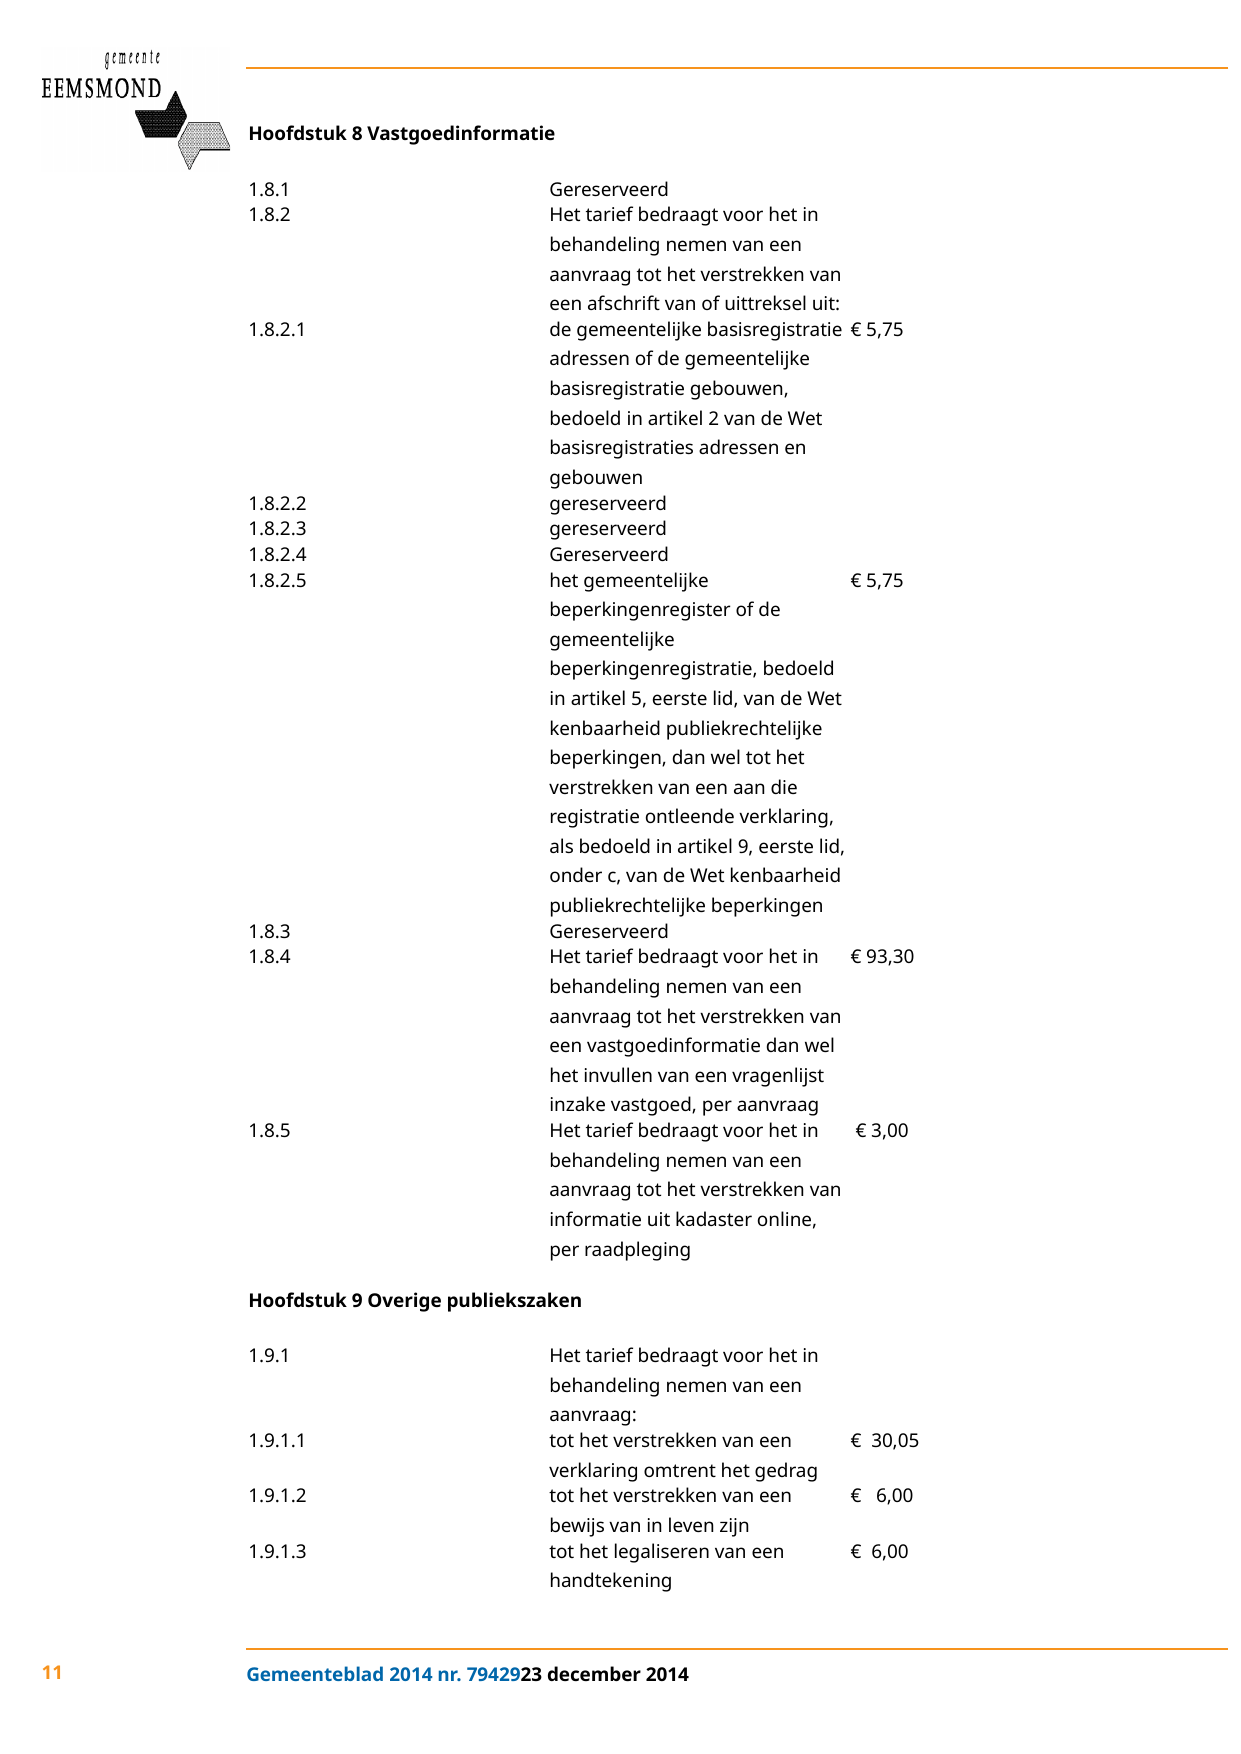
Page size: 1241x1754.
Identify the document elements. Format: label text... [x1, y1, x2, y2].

table_cell € 6,00 [850, 1483, 1152, 1538]
table_cell tot het verstrekken van een bewijs van in leven zijn [549, 1483, 850, 1538]
table_cell 1.8.2.1 [248, 316, 549, 490]
table_cell € 5,75 [850, 567, 1152, 918]
table_cell Het tarief bedraagt voor het in behandeling nemen van een aanvraag tot het verstrekken van een afschrift van of uittreksel uit: [549, 202, 850, 316]
table_cell 1.9.1.3 [248, 1538, 549, 1593]
table_cell [850, 202, 1152, 316]
table_cell Gereserveerd [549, 918, 850, 944]
table_cell € 6,00 [850, 1538, 1152, 1593]
picture [41, 47, 231, 172]
table_cell [850, 515, 1152, 541]
table_cell tot het legaliseren van een handtekening [549, 1538, 850, 1593]
table_cell 1.8.2.3 [248, 515, 549, 541]
table_cell € 93,30 [850, 944, 1152, 1117]
table_cell [850, 918, 1152, 944]
table_header [850, 1343, 1152, 1427]
text Hoofdstuk 8 Vastgoedinformatie [248, 121, 1152, 146]
table_cell 1.8.2.5 [248, 567, 549, 918]
table_header Gereserveerd [549, 176, 850, 202]
table_header 1.8.1 [248, 176, 549, 202]
table_header [850, 176, 1152, 202]
table_cell € 30,05 [850, 1428, 1152, 1483]
table_cell Het tarief bedraagt voor het in behandeling nemen van een aanvraag tot het verstrekken van een vastgoedinformatie dan wel het invullen van een vragenlijst inzake vastgoed, per aanvraag [549, 944, 850, 1117]
table_cell 1.8.3 [248, 918, 549, 944]
table_cell [850, 490, 1152, 515]
table_cell Het tarief bedraagt voor het in behandeling nemen van een aanvraag tot het verstrekken van informatie uit kadaster online, per raadpleging [549, 1118, 850, 1261]
table_cell 1.8.5 [248, 1118, 549, 1261]
table_cell 1.8.4 [248, 944, 549, 1117]
table_cell het gemeentelijke beperkingenregister of de gemeentelijke beperkingenregistratie, bedoeld in artikel 5, eerste lid, van de Wet kenbaarheid publiekrechtelijke beperkingen, dan wel tot het verstrekken van een aan die registratie ontleende verklaring, als bedoeld in artikel 9, eerste lid, onder c, van de Wet kenbaarheid publiekrechtelijke beperkingen [549, 567, 850, 918]
text Hoofdstuk 9 Overige publiekszaken [248, 1287, 1152, 1313]
table_cell [850, 541, 1152, 567]
table_cell 1.8.2 [248, 202, 549, 316]
table_header Het tarief bedraagt voor het in behandeling nemen van een aanvraag: [549, 1343, 850, 1427]
table_cell € 3,00 [850, 1118, 1152, 1261]
table_header 1.9.1 [248, 1343, 549, 1427]
table_cell Gereserveerd [549, 541, 850, 567]
table_cell 1.9.1.1 [248, 1428, 549, 1483]
table_cell tot het verstrekken van een verklaring omtrent het gedrag [549, 1428, 850, 1483]
table_cell 1.8.2.2 [248, 490, 549, 515]
table_cell gereserveerd [549, 515, 850, 541]
table_cell 1.8.2.4 [248, 541, 549, 567]
table_cell de gemeentelijke basisregistratie adressen of de gemeentelijke basisregistratie gebouwen, bedoeld in artikel 2 van de Wet basisregistraties adressen en gebouwen [549, 316, 850, 490]
table_cell € 5,75 [850, 316, 1152, 490]
table_cell 1.9.1.2 [248, 1483, 549, 1538]
table_cell gereserveerd [549, 490, 850, 515]
